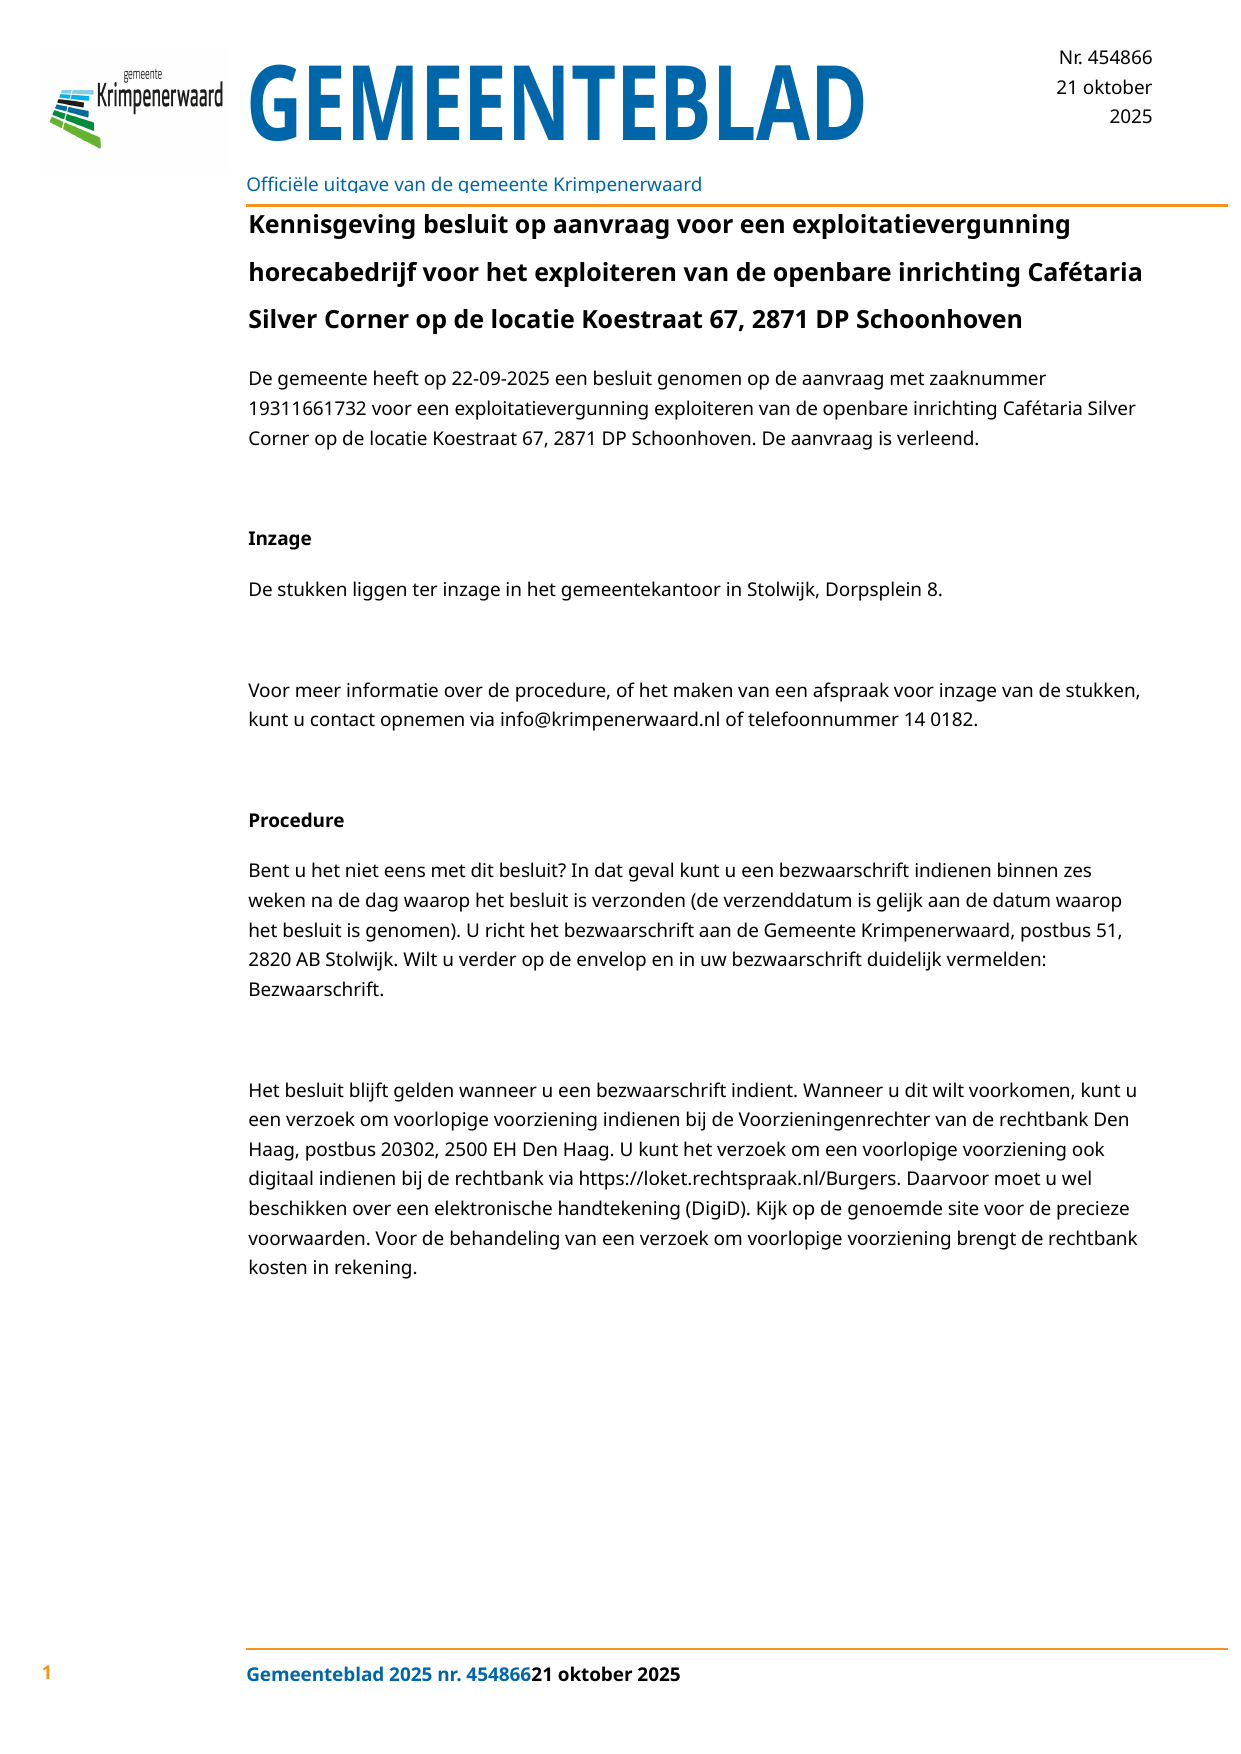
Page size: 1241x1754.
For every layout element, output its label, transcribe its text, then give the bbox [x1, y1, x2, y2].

picture [41, 47, 231, 172]
text Inzage [248, 526, 1152, 551]
text Procedure [248, 807, 1152, 833]
text De gemeente heeft op 22-09-2025 een besluit genomen op de aanvraag met zaaknummer 19311661732 voor een exploitatievergunning exploiteren van de openbare inrichting Cafétaria Silver Corner op de locatie Koestraat 67, 2871 DP Schoonhoven. De aanvraag is verleend. [248, 366, 1152, 450]
text Bent u het niet eens met dit besluit? In dat geval kunt u een bezwaarschrift indienen binnen zes weken na de dag waarop het besluit is verzonden (de verzenddatum is gelijk aan de datum waarop het besluit is genomen). U richt het bezwaarschrift aan de Gemeente Krimpenerwaard, postbus 51, 2820 AB Stolwijk. Wilt u verder op de envelop en in uw bezwaarschrift duidelijk vermelden: Bezwaarschrift. [248, 858, 1152, 1002]
text Kennisgeving besluit op aanvraag voor een exploitatievergunning horecabedrijf voor het exploiteren van de openbare inrichting Cafétaria Silver Corner op de locatie Koestraat 67, 2871 DP Schoonhoven [248, 207, 1152, 336]
text Het besluit blijft gelden wanneer u een bezwaarschrift indient. Wanneer u dit wilt voorkomen, kunt u een verzoek om voorlopige voorziening indienen bij de Voorzieningenrechter van de rechtbank Den Haag, postbus 20302, 2500 EH Den Haag. U kunt het verzoek om een voorlopige voorziening ook digitaal indienen bij de rechtbank via https://loket.rechtspraak.nl/Burgers. Daarvoor moet u wel beschikken over een elektronische handtekening (DigiD). Kijk op de genoemde site voor de precieze voorwaarden. Voor de behandeling van een verzoek om voorlopige voorziening brengt de rechtbank kosten in rekening. [248, 1077, 1152, 1280]
text De stukken liggen ter inzage in het gemeentekantoor in Stolwijk, Dorpsplein 8. [248, 576, 1152, 602]
text Voor meer informatie over de procedure, of het maken van een afspraak voor inzage van de stukken, kunt u contact opnemen via info@krimpenerwaard.nl of telefoonnummer 14 0182. [248, 677, 1152, 732]
